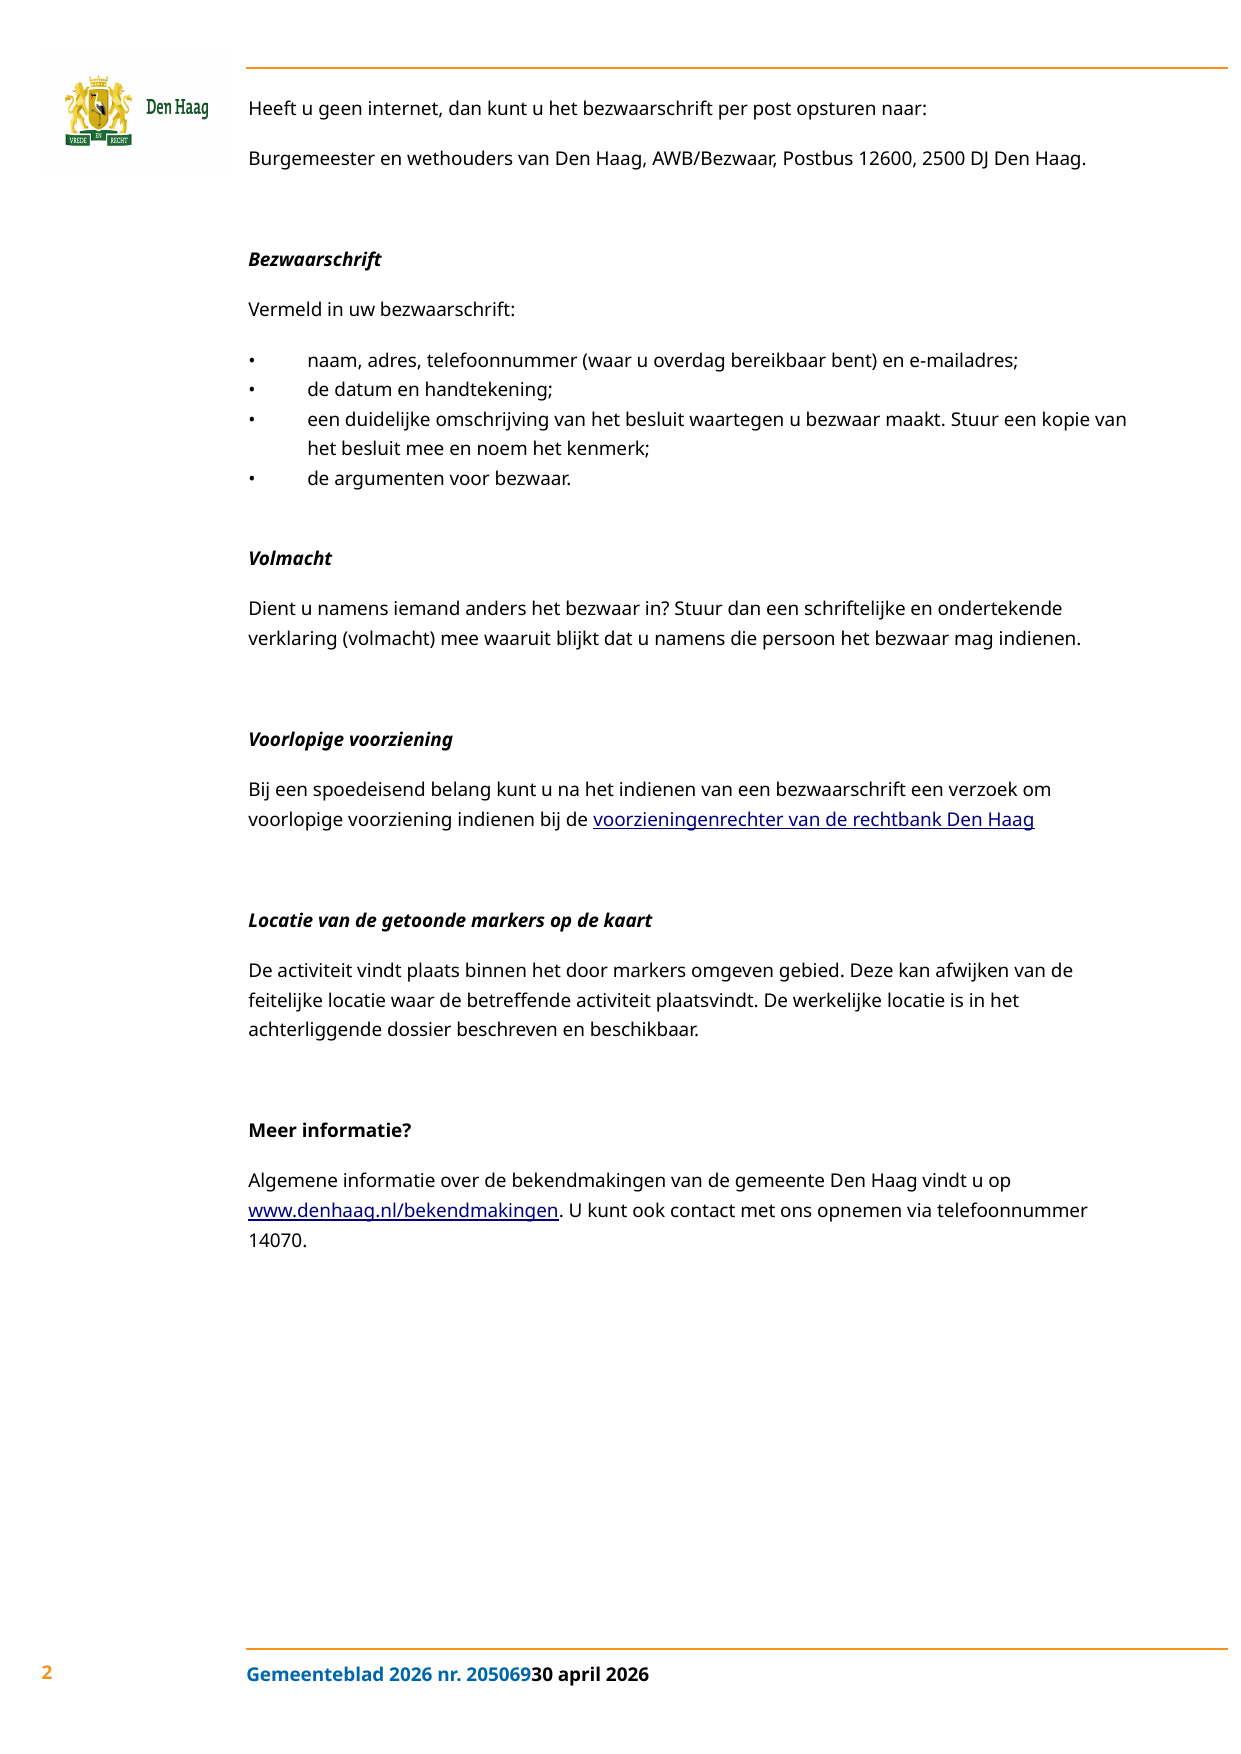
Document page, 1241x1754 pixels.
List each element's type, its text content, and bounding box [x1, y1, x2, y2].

text Vermeld in uw bezwaarschrift: [248, 296, 1152, 322]
text Voorlopige voorziening [248, 726, 1152, 752]
picture [41, 47, 231, 172]
text Bezwaarschrift [248, 246, 1152, 272]
text Dient u namens iemand anders het bezwaar in? Stuur dan een schriftelijke en ondertekende verklaring (volmacht) mee waaruit blijkt dat u namens die persoon het bezwaar mag indienen. [248, 596, 1152, 651]
text Heeft u geen internet, dan kunt u het bezwaarschrift per post opsturen naar: [248, 95, 1152, 121]
list een duidelijke omschrijving van het besluit waartegen u bezwaar maakt. Stuur een kopie van het besluit mee en noem het kenmerk; [248, 406, 1152, 461]
text Meer informatie? [248, 1117, 1152, 1143]
text Burgemeester en wethouders van Den Haag, AWB/Bezwaar, Postbus 12600, 2500 DJ Den Haag. [248, 145, 1152, 171]
text De activiteit vindt plaats binnen het door markers omgeven gebied. Deze kan afwijken van de feitelijke locatie waar de betreffende activiteit plaatsvindt. De werkelijke locatie is in het achterliggende dossier beschreven en beschikbaar. [248, 957, 1152, 1042]
text Volmacht [248, 545, 1152, 571]
text Algemene informatie over de bekendmakingen van de gemeente Den Haag vindt u op www.denhaag.nl/bekendmakingen. U kunt ook contact met ons opnemen via telefoonnummer 14070. [248, 1168, 1152, 1253]
text Locatie van de getoonde markers op de kaart [248, 907, 1152, 933]
list naam, adres, telefoonnummer (waar u overdag bereikbaar bent) en e-mailadres; [248, 347, 1152, 373]
list de argumenten voor bezwaar. [248, 465, 1152, 491]
list de datum en handtekening; [248, 376, 1152, 402]
text Bij een spoedeisend belang kunt u na het indienen van een bezwaarschrift een verzoek om voorlopige voorziening indienen bij de voorzieningenrechter van de rechtbank Den Haag [248, 776, 1152, 832]
